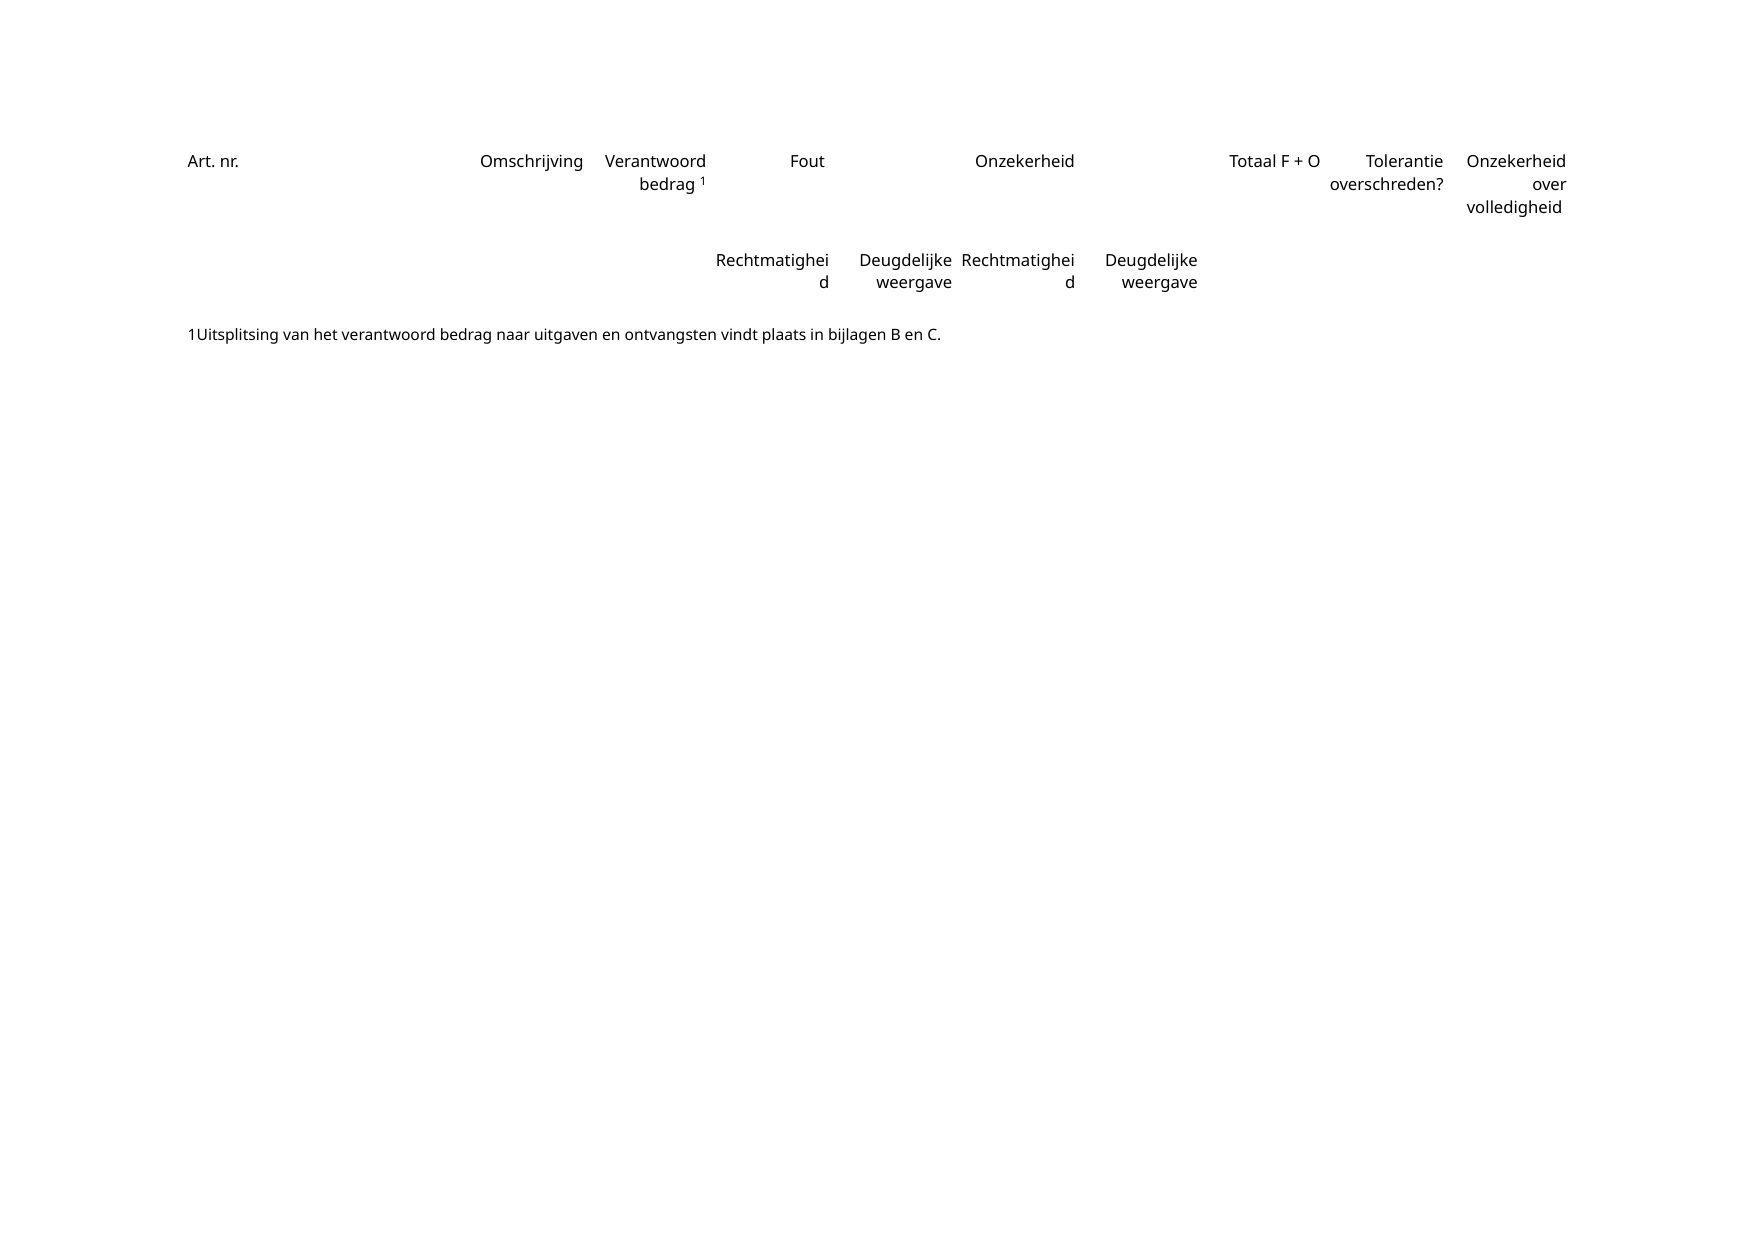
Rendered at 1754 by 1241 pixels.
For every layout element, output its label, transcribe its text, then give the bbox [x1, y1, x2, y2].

table_header Tolerantie overschreden? [1320, 150, 1443, 248]
table_header Fout [706, 150, 829, 248]
table_header Omschrijving [269, 150, 583, 248]
table_cell Rechtmatigheid [706, 248, 829, 323]
table_cell [1443, 248, 1566, 323]
table_header Art. nr. [188, 150, 269, 248]
table_header Verantwoord bedrag 1 [583, 150, 706, 248]
table_header [829, 150, 952, 248]
table_header Totaal F + O [1198, 150, 1320, 248]
table_cell [269, 248, 583, 323]
table_cell [583, 248, 706, 323]
table_header Onzekerheid [952, 150, 1075, 248]
table_cell Deugdelijke weergave [829, 248, 952, 323]
table_cell [188, 248, 269, 323]
table_cell [1198, 248, 1320, 323]
table_cell Deugdelijke weergave [1075, 248, 1198, 323]
table_header Onzekerheid over volledigheid [1443, 150, 1566, 248]
table_cell Rechtmatigheid [952, 248, 1075, 323]
table_header [1075, 150, 1198, 248]
table_cell 1Uitsplitsing van het verantwoord bedrag naar uitgaven en ontvangsten vindt plaats in bijlagen B en C. [188, 324, 1566, 375]
table_cell [1320, 248, 1443, 323]
